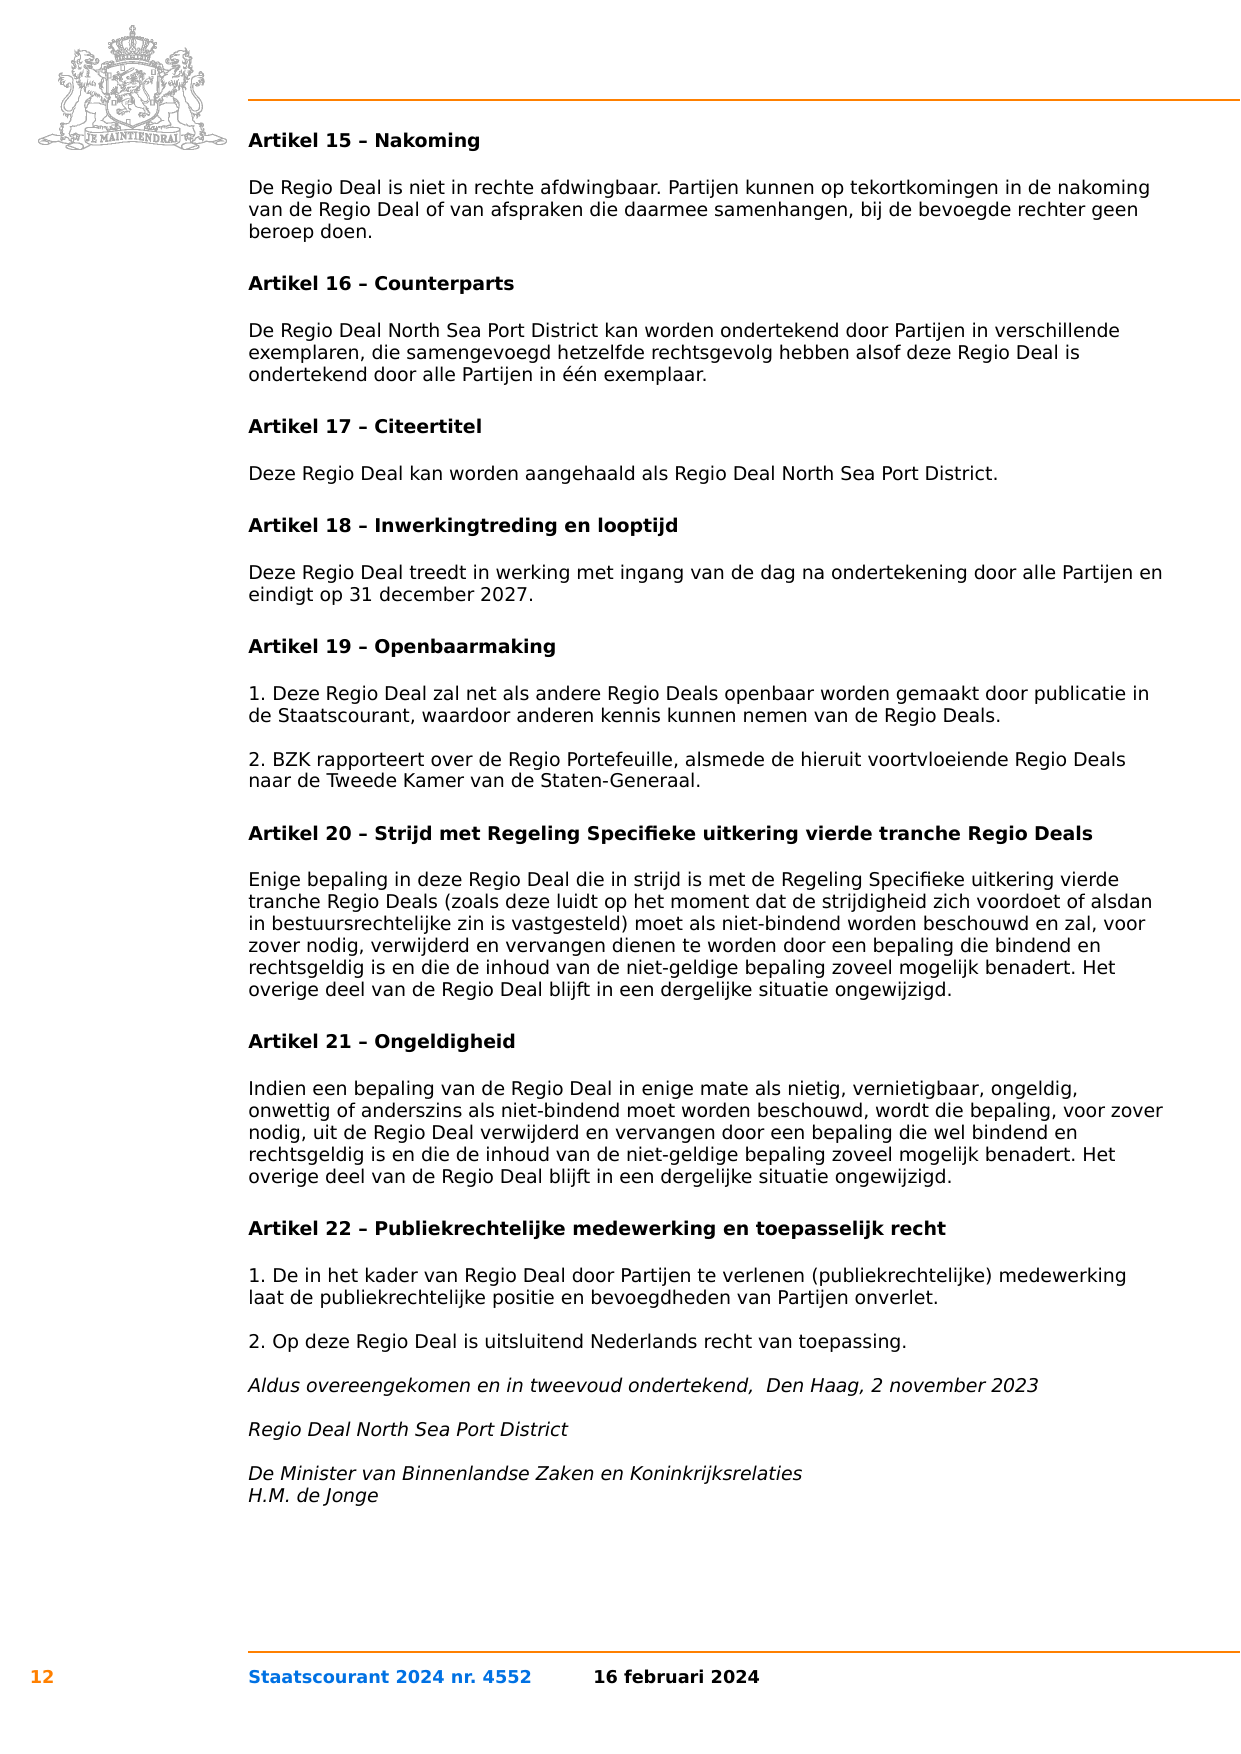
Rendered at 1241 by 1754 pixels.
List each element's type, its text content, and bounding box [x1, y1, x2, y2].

text 2. BZK rapporteert over de Regio Portefeuille, alsmede de hieruit voortvloeiende Regio Deals naar de Tweede Kamer van de Staten-Generaal. [248, 748, 1163, 792]
text Indien een bepaling van de Regio Deal in enige mate als nietig, vernietigbaar, ongeldig, onwettig of anderszins als niet-bindend moet worden beschouwd, wordt die bepaling, voor zover nodig, uit de Regio Deal verwijderd en vervangen door een bepaling die wel bindend en rechtsgeldig is en die de inhoud van de niet-geldige bepaling zoveel mogelijk benadert. Het overige deel van de Regio Deal blijft in een dergelijke situatie ongewijzigd. [248, 1078, 1163, 1188]
subtitle Artikel 21 – Ongeldigheid [248, 1031, 1163, 1053]
text Deze Regio Deal treedt in werking met ingang van de dag na ondertekening door alle Partijen en eindigt op 31 december 2027. [248, 562, 1163, 606]
text Enige bepaling in deze Regio Deal die in strijd is met de Regeling Specifieke uitkering vierde tranche Regio Deals (zoals deze luidt op het moment dat de strijdigheid zich voordoet of alsdan in bestuursrechtelijke zin is vastgesteld) moet als niet-bindend worden beschouwd en zal, voor zover nodig, verwijderd en vervangen dienen te worden door een bepaling die bindend en rechtsgeldig is en die de inhoud van de niet-geldige bepaling zoveel mogelijk benadert. Het overige deel van de Regio Deal blijft in een dergelijke situatie ongewijzigd. [248, 869, 1163, 1001]
subtitle Artikel 15 – Nakoming [248, 130, 1163, 152]
text Deze Regio Deal kan worden aangehaald als Regio Deal North Sea Port District. [248, 463, 1163, 485]
text 1. De in het kader van Regio Deal door Partijen te verlenen (publiekrechtelijke) medewerking laat de publiekrechtelijke positie en bevoegdheden van Partijen onverlet. [248, 1265, 1163, 1309]
subtitle Artikel 16 – Counterparts [248, 273, 1163, 295]
picture [38, 25, 227, 150]
text De Regio Deal North Sea Port District kan worden ondertekend door Partijen in verschillende exemplaren, die samengevoegd hetzelfde rechtsgevolg hebben alsof deze Regio Deal is ondertekend door alle Partijen in één exemplaar. [248, 320, 1163, 386]
text De Minister van Binnenlandse Zaken en Koninkrijksrelaties H.M. de Jonge [248, 1462, 1163, 1506]
text De Regio Deal is niet in rechte afdwingbaar. Partijen kunnen op tekortkomingen in de nakoming van de Regio Deal of van afspraken die daarmee samenhangen, bij de bevoegde rechter geen beroep doen. [248, 177, 1163, 243]
subtitle Artikel 20 – Strijd met Regeling Specifieke uitkering vierde tranche Regio Deals [248, 822, 1163, 844]
subtitle Artikel 17 – Citeertitel [248, 416, 1163, 438]
subtitle Artikel 19 – Openbaarmaking [248, 636, 1163, 658]
text Aldus overeengekomen en in tweevoud ondertekend, Den Haag, 2 november 2023 [248, 1375, 1163, 1397]
subtitle Artikel 18 – Inwerkingtreding en looptijd [248, 515, 1163, 537]
text Regio Deal North Sea Port District [248, 1419, 1163, 1441]
text 1. Deze Regio Deal zal net als andere Regio Deals openbaar worden gemaakt door publicatie in de Staatscourant, waardoor anderen kennis kunnen nemen van de Regio Deals. [248, 683, 1163, 727]
text 2. Op deze Regio Deal is uitsluitend Nederlands recht van toepassing. [248, 1331, 1163, 1353]
subtitle Artikel 22 – Publiekrechtelijke medewerking en toepasselijk recht [248, 1218, 1163, 1240]
